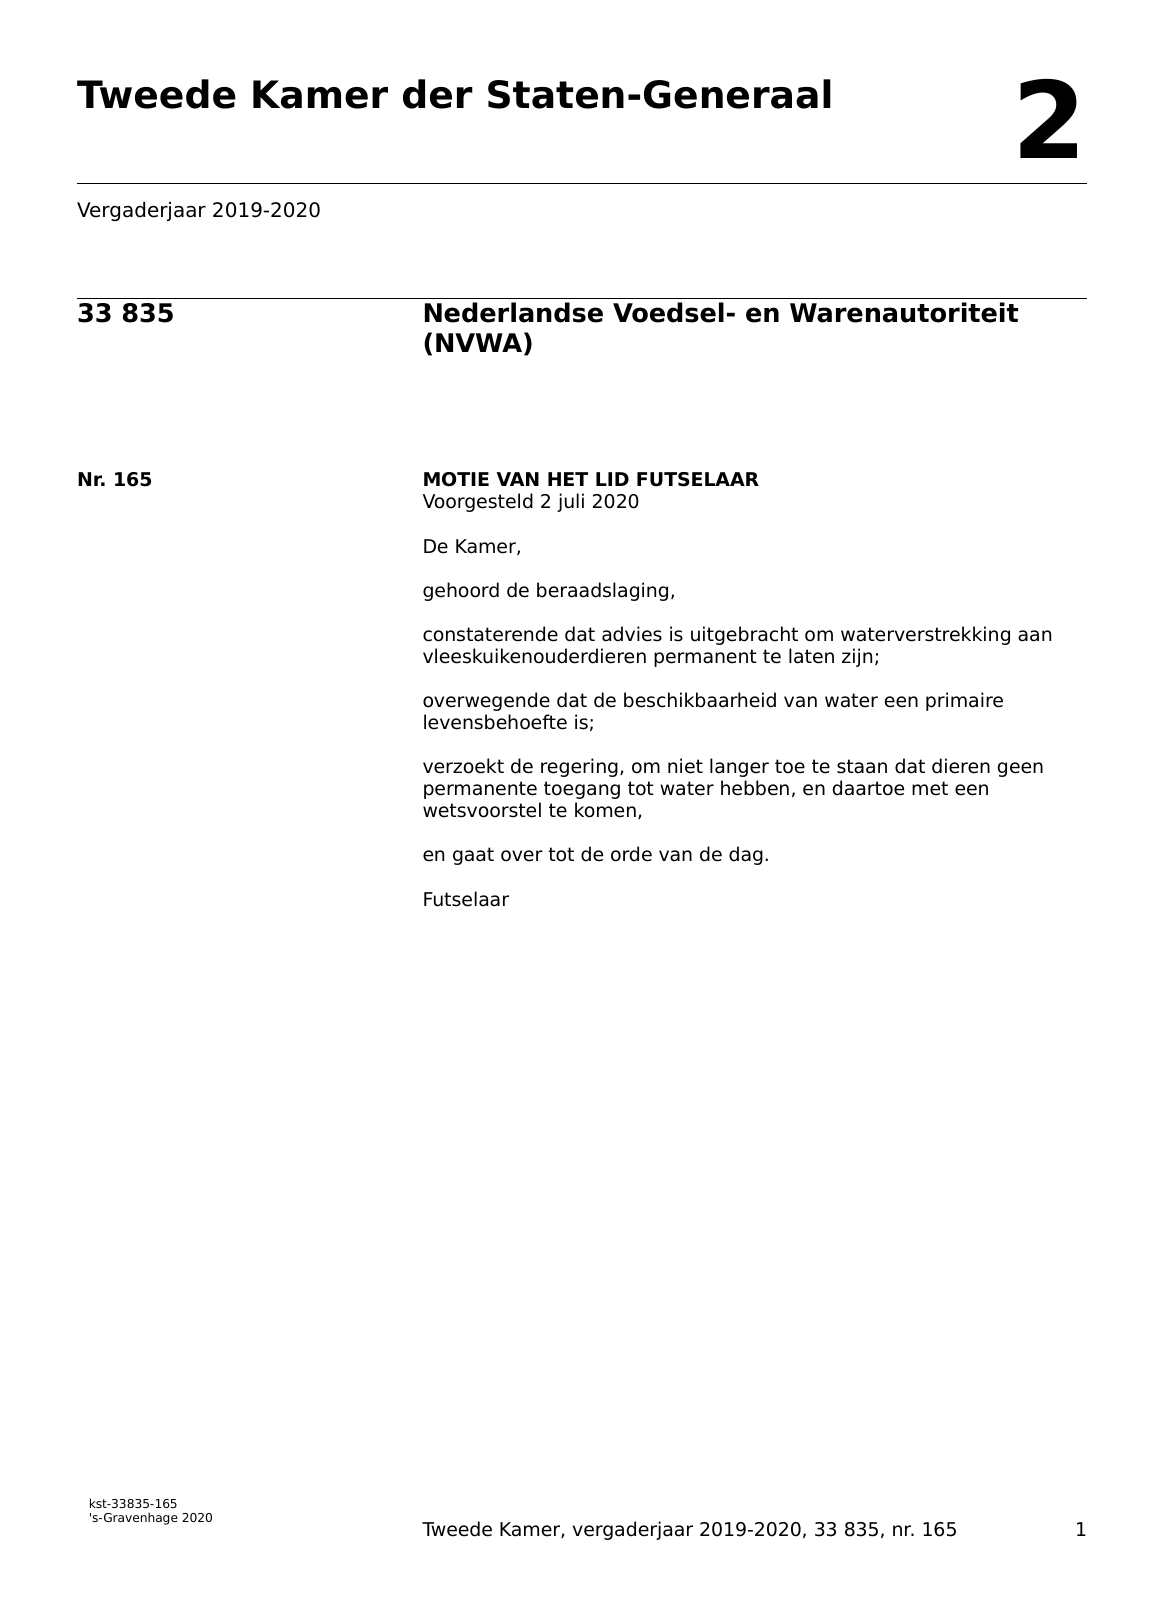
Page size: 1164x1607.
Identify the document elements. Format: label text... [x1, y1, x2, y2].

text verzoekt de regering, om niet langer toe te staan dat dieren geen permanente toegang tot water hebben, en daartoe met een wetsvoorstel te komen, [422, 756, 1087, 822]
text 's-Gravenhage 2020 [88, 1511, 323, 1525]
table_cell Vergaderjaar 2019-2020 [77, 184, 1087, 298]
table_header 2 [886, 59, 1087, 183]
text overwegende dat de beschikbaarheid van water een primaire levensbehoefte is; [422, 690, 1087, 734]
text en gaat over tot de orde van de dag. [422, 844, 1087, 866]
table_header Tweede Kamer der Staten-Generaal [77, 59, 886, 183]
text kst-33835-165 [88, 1497, 323, 1511]
text Futselaar [422, 888, 1087, 910]
subtitle 33 835 Nederlandse Voedsel- en Warenautoriteit (NVWA) [77, 299, 1087, 358]
text constaterende dat advies is uitgebracht om waterverstrekking aan vleeskuikenouderdieren permanent te laten zijn; [422, 624, 1087, 668]
text gehoord de beraadslaging, [422, 580, 1087, 602]
text Voorgesteld 2 juli 2020 [422, 491, 1087, 513]
subtitle Nr. 165 MOTIE VAN HET LID FUTSELAAR [77, 469, 1087, 491]
text De Kamer, [422, 536, 1087, 557]
